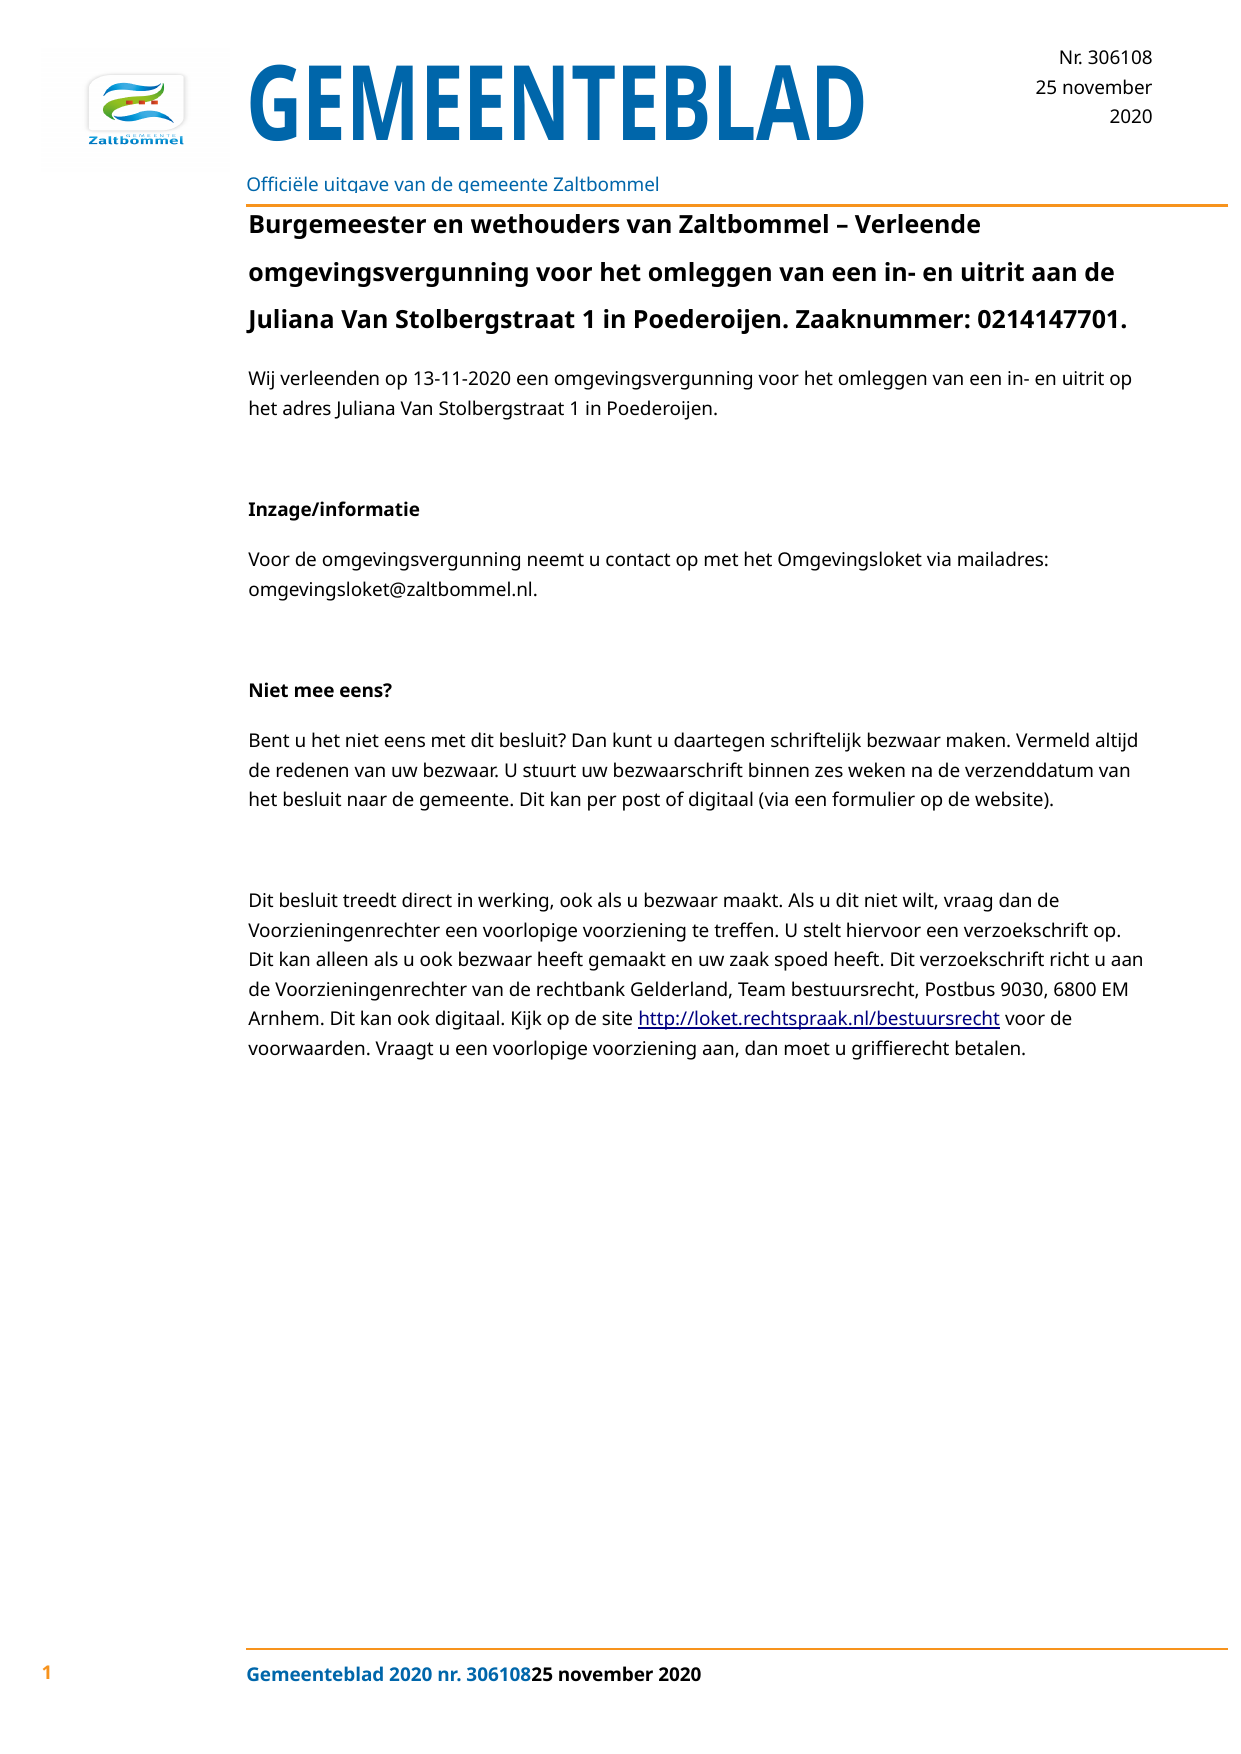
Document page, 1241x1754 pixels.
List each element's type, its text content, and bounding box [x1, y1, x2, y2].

text Burgemeester en wethouders van Zaltbommel – Verleende omgevingsvergunning voor het omleggen van een in- en uitrit aan de Juliana Van Stolbergstraat 1 in Poederoijen. Zaaknummer: 0214147701. [248, 207, 1152, 336]
text Dit besluit treedt direct in werking, ook als u bezwaar maakt. Als u dit niet wilt, vraag dan de Voorzieningenrechter een voorlopige voorziening te treffen. U stelt hiervoor een verzoekschrift op. Dit kan alleen als u ook bezwaar heeft gemaakt en uw zaak spoed heeft. Dit verzoekschrift richt u aan de Voorzieningenrechter van de rechtbank Gelderland, Team bestuursrecht, Postbus 9030, 6800 EM Arnhem. Dit kan ook digitaal. Kijk op de site http://loket.rechtspraak.nl/bestuursrecht voor de voorwaarden. Vraagt u een voorlopige voorziening aan, dan moet u griffierecht betalen. [248, 887, 1152, 1061]
text Wij verleenden op 13-11-2020 een omgevingsvergunning voor het omleggen van een in- en uitrit op het adres Juliana Van Stolbergstraat 1 in Poederoijen. [248, 366, 1152, 421]
text Niet mee eens? [248, 677, 1152, 702]
text Bent u het niet eens met dit besluit? Dan kunt u daartegen schriftelijk bezwaar maken. Vermeld altijd de redenen van uw bezwaar. U stuurt uw bezwaarschrift binnen zes weken na de verzenddatum van het besluit naar de gemeente. Dit kan per post of digitaal (via een formulier op de website). [248, 727, 1152, 812]
text Inzage/informatie [248, 496, 1152, 522]
picture [41, 47, 231, 172]
text Voor de omgevingsvergunning neemt u contact op met het Omgevingsloket via mailadres: omgevingsloket@zaltbommel.nl. [248, 546, 1152, 602]
